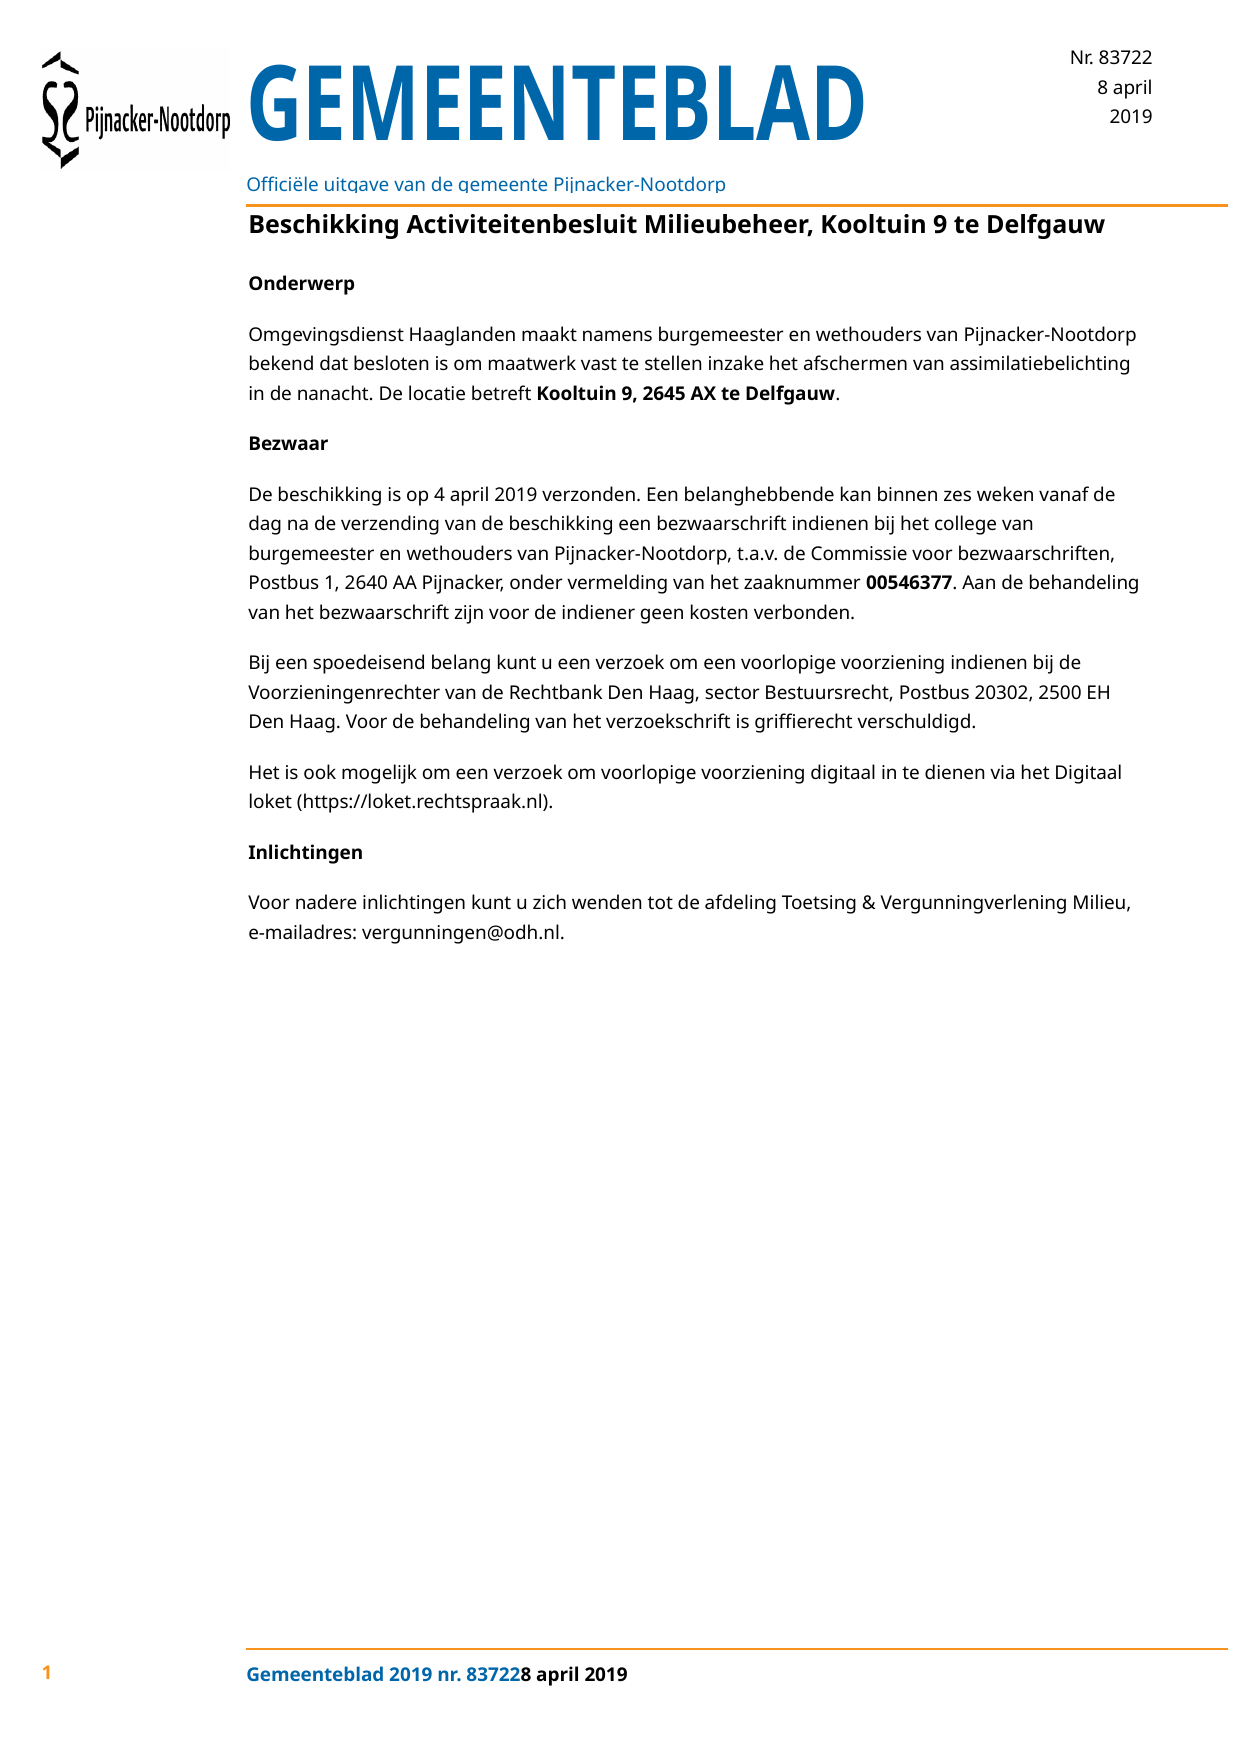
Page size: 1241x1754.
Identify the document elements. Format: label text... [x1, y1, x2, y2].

text Bij een spoedeisend belang kunt u een verzoek om een voorlopige voorziening indienen bij de Voorzieningenrechter van de Rechtbank Den Haag, sector Bestuursrecht, Postbus 20302, 2500 EH Den Haag. Voor de behandeling van het verzoekschrift is griffierecht verschuldigd. [248, 649, 1152, 734]
text Onderwerp [248, 270, 1152, 296]
text Omgevingsdienst Haaglanden maakt namens burgemeester en wethouders van Pijnacker-Nootdorp bekend dat besloten is om maatwerk vast te stellen inzake het afschermen van assimilatiebelichting in de nanacht. De locatie betreft Kooltuin 9, 2645 AX te Delfgauw. [248, 321, 1152, 406]
text Beschikking Activiteitenbesluit Milieubeheer, Kooltuin 9 te Delfgauw [248, 207, 1152, 241]
text Het is ook mogelijk om een verzoek om voorlopige voorziening digitaal in te dienen via het Digitaal loket (https://loket.rechtspraak.nl). [248, 759, 1152, 814]
text Bezwaar [248, 430, 1152, 456]
text Inlichtingen [248, 839, 1152, 865]
text De beschikking is op 4 april 2019 verzonden. Een belanghebbende kan binnen zes weken vanaf de dag na de verzending van de beschikking een bezwaarschrift indienen bij het college van burgemeester en wethouders van Pijnacker-Nootdorp, t.a.v. de Commissie voor bezwaarschriften, Postbus 1, 2640 AA Pijnacker, onder vermelding van het zaaknummer 00546377. Aan de behandeling van het bezwaarschrift zijn voor de indiener geen kosten verbonden. [248, 481, 1152, 625]
text Voor nadere inlichtingen kunt u zich wenden tot de afdeling Toetsing & Vergunningverlening Milieu, e-mailadres: vergunningen@odh.nl. [248, 889, 1152, 945]
picture [41, 47, 231, 172]
